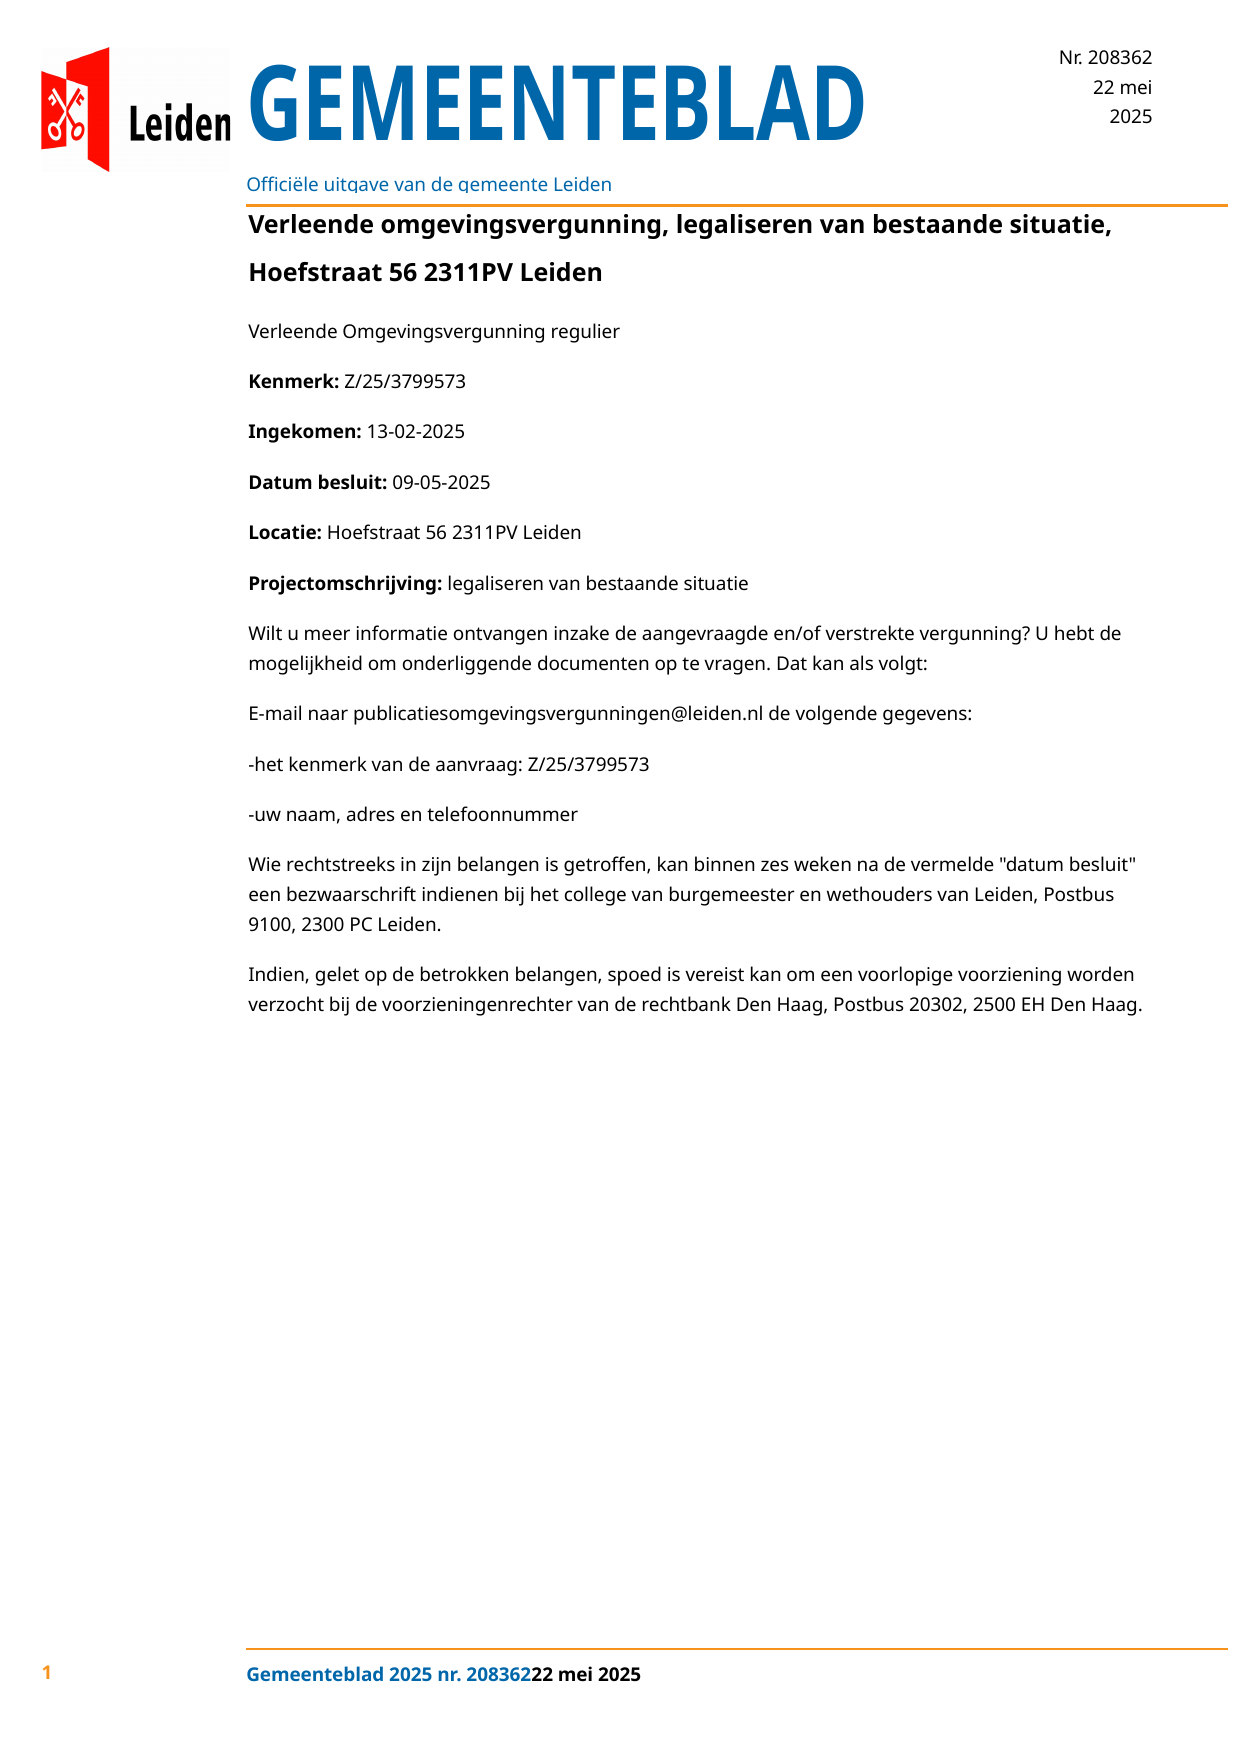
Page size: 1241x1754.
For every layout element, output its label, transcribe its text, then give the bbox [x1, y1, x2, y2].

text -het kenmerk van de aanvraag: Z/25/3799573 [248, 751, 1152, 777]
picture [41, 47, 231, 172]
text Wie rechtstreeks in zijn belangen is getroffen, kan binnen zes weken na de vermelde "datum besluit" een bezwaarschrift indienen bij het college van burgemeester en wethouders van Leiden, Postbus 9100, 2300 PC Leiden. [248, 852, 1152, 937]
text -uw naam, adres en telefoonnummer [248, 801, 1152, 827]
text E-mail naar publicatiesomgevingsvergunningen@leiden.nl de volgende gegevens: [248, 700, 1152, 726]
text Locatie: Hoefstraat 56 2311PV Leiden [248, 519, 1152, 545]
text Projectomschrijving: legaliseren van bestaande situatie [248, 570, 1152, 596]
text Ingekomen: 13-02-2025 [248, 419, 1152, 444]
text Datum besluit: 09-05-2025 [248, 469, 1152, 495]
text Kenmerk: Z/25/3799573 [248, 368, 1152, 394]
text Verleende omgevingsvergunning, legaliseren van bestaande situatie, Hoefstraat 56 2311PV Leiden [248, 207, 1152, 288]
text Verleende Omgevingsvergunning regulier [248, 318, 1152, 344]
text Wilt u meer informatie ontvangen inzake de aangevraagde en/of verstrekte vergunning? U hebt de mogelijkheid om onderliggende documenten op te vragen. Dat kan als volgt: [248, 620, 1152, 676]
text Indien, gelet op de betrokken belangen, spoed is vereist kan om een voorlopige voorziening worden verzocht bij de voorzieningenrechter van de rechtbank Den Haag, Postbus 20302, 2500 EH Den Haag. [248, 961, 1152, 1017]
